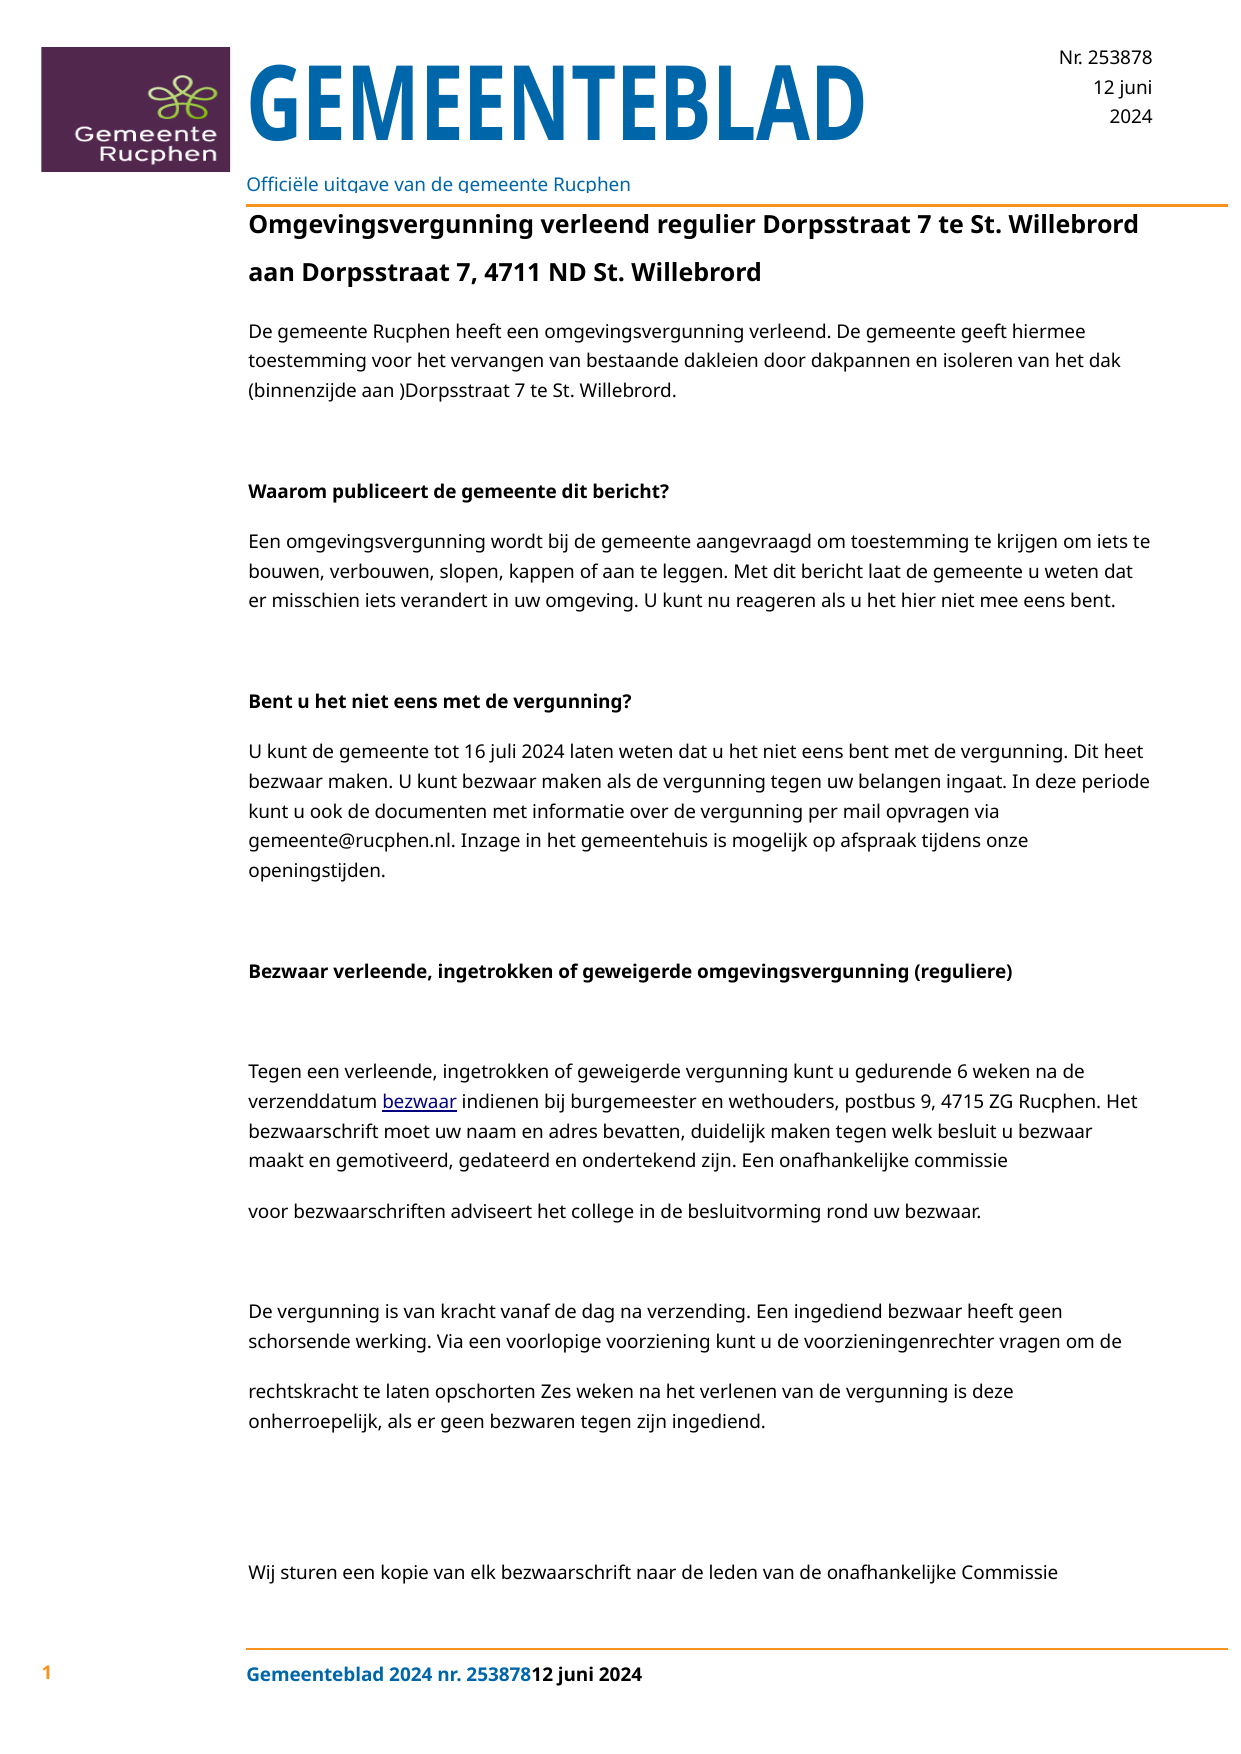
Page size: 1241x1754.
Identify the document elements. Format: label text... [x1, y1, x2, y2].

text Een omgevingsvergunning wordt bij de gemeente aangevraagd om toestemming te krijgen om iets te bouwen, verbouwen, slopen, kappen of aan te leggen. Met dit bericht laat de gemeente u weten dat er misschien iets verandert in uw omgeving. U kunt nu reageren als u het hier niet mee eens bent. [248, 528, 1152, 613]
text Tegen een verleende, ingetrokken of geweigerde vergunning kunt u gedurende 6 weken na de verzenddatum bezwaar indienen bij burgemeester en wethouders, postbus 9, 4715 ZG Rucphen. Het bezwaarschrift moet uw naam en adres bevatten, duidelijk maken tegen welk besluit u bezwaar maakt en gemotiveerd, gedateerd en ondertekend zijn. Een onafhankelijke commissie [248, 1059, 1152, 1173]
text Wij sturen een kopie van elk bezwaarschrift naar de leden van de onafhankelijke Commissie [248, 1559, 1152, 1585]
text Bezwaar verleende, ingetrokken of geweigerde omgevingsvergunning (reguliere) [248, 958, 1152, 984]
text U kunt de gemeente tot 16 juli 2024 laten weten dat u het niet eens bent met de vergunning. Dit heet bezwaar maken. U kunt bezwaar maken als de vergunning tegen uw belangen ingaat. In deze periode kunt u ook de documenten met informatie over de vergunning per mail opvragen via gemeente@rucphen.nl. Inzage in het gemeentehuis is mogelijk op afspraak tijdens onze openingstijden. [248, 739, 1152, 883]
picture [41, 47, 231, 172]
text rechtskracht te laten opschorten Zes weken na het verlenen van de vergunning is deze onherroepelijk, als er geen bezwaren tegen zijn ingediend. [248, 1379, 1152, 1434]
text Bent u het niet eens met de vergunning? [248, 688, 1152, 714]
text voor bezwaarschriften adviseert het college in de besluitvorming rond uw bezwaar. [248, 1198, 1152, 1224]
text De vergunning is van kracht vanaf de dag na verzending. Een ingediend bezwaar heeft geen schorsende werking. Via een voorlopige voorziening kunt u de voorzieningenrechter vragen om de [248, 1299, 1152, 1354]
text Waarom publiceert de gemeente dit bericht? [248, 478, 1152, 504]
text De gemeente Rucphen heeft een omgevingsvergunning verleend. De gemeente geeft hiermee toestemming voor het vervangen van bestaande dakleien door dakpannen en isoleren van het dak (binnenzijde aan )Dorpsstraat 7 te St. Willebrord. [248, 318, 1152, 403]
text Omgevingsvergunning verleend regulier Dorpsstraat 7 te St. Willebrord aan Dorpsstraat 7, 4711 ND St. Willebrord [248, 207, 1152, 288]
